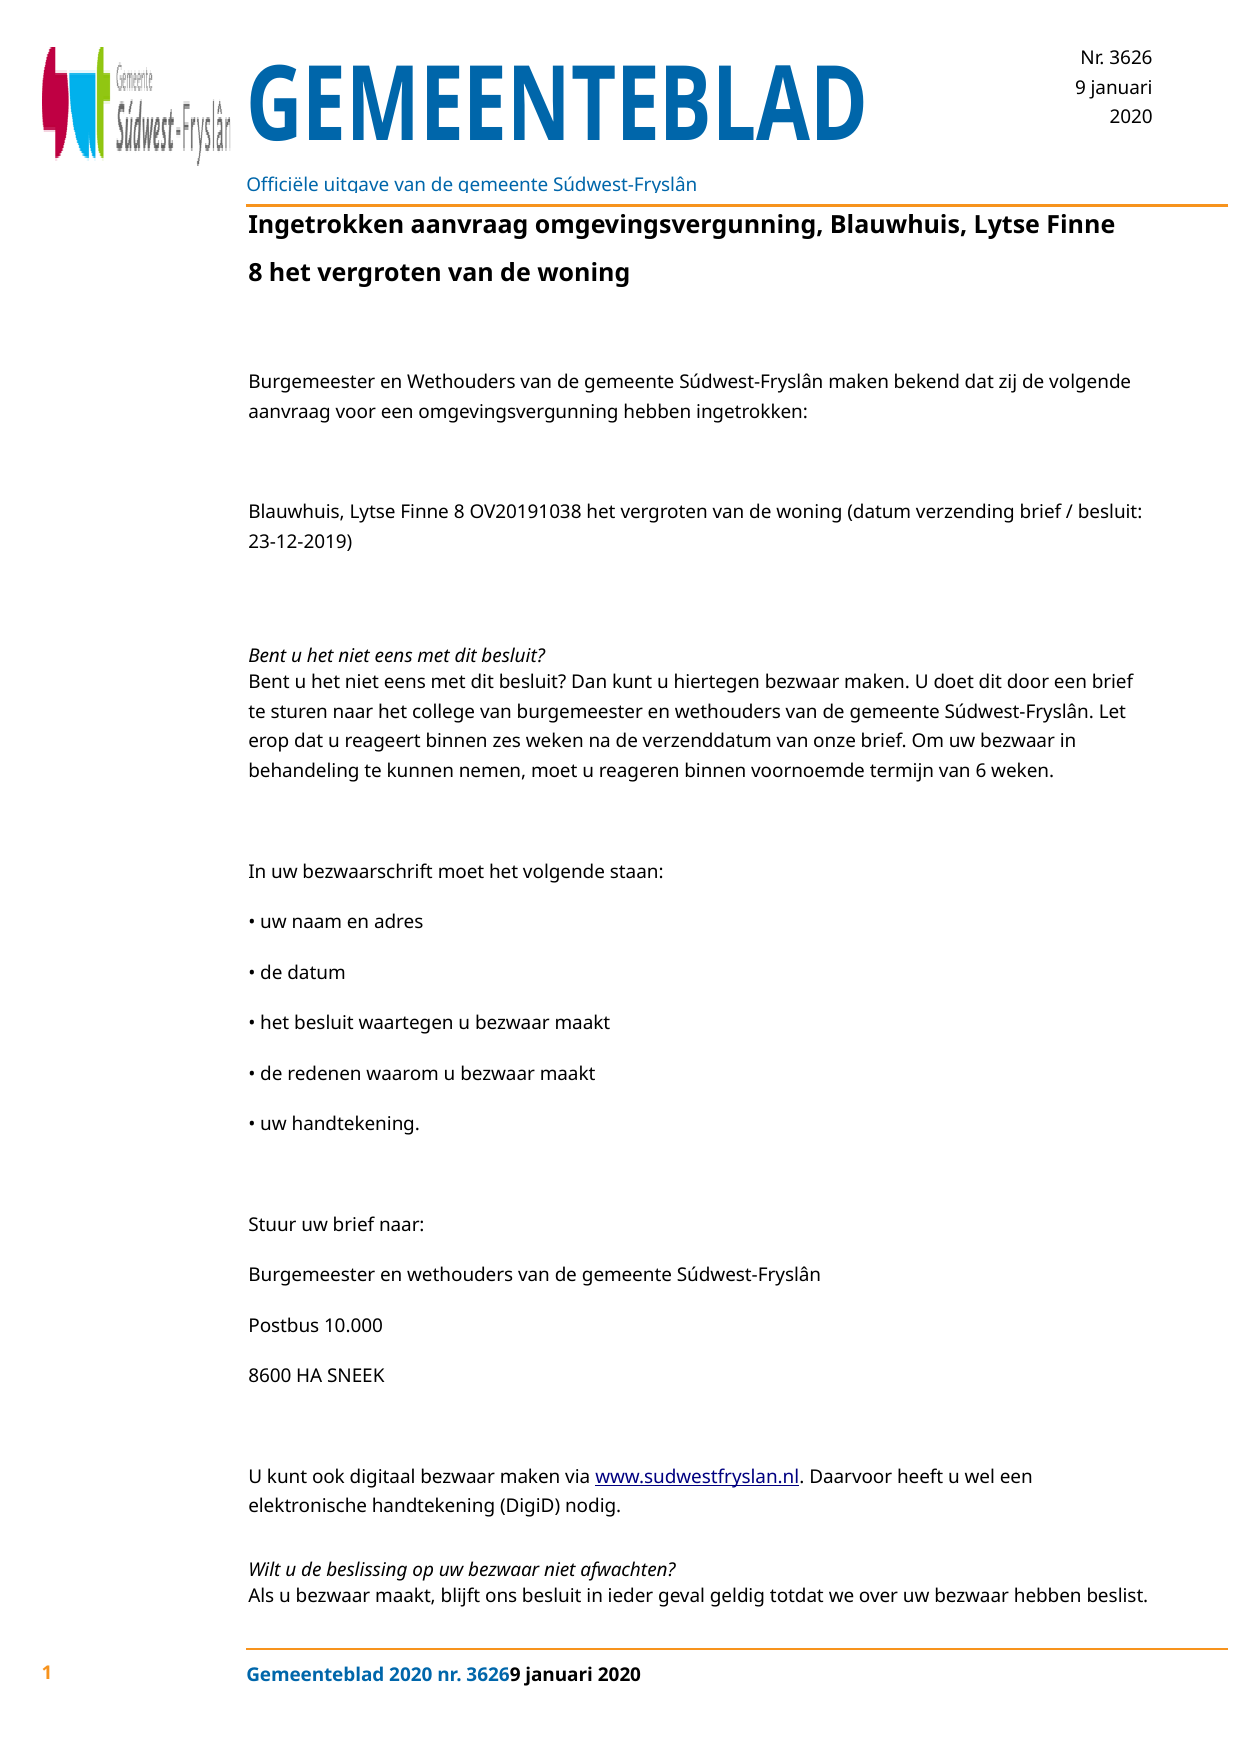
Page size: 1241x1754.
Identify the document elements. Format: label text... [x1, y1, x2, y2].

text Als u bezwaar maakt, blijft ons besluit in ieder geval geldig totdat we over uw bezwaar hebben beslist. [248, 1582, 1152, 1608]
text 8600 HA SNEEK [248, 1362, 1152, 1388]
text Bent u het niet eens met dit besluit? Dan kunt u hiertegen bezwaar maken. U doet dit door een brief te sturen naar het college van burgemeester en wethouders van de gemeente Súdwest-Fryslân. Let erop dat u reageert binnen zes weken na de verzenddatum van onze brief. Om uw bezwaar in behandeling te kunnen nemen, moet u reageren binnen voornoemde termijn van 6 weken. [248, 668, 1152, 783]
text Bent u het niet eens met dit besluit? [248, 643, 1152, 668]
picture [41, 47, 231, 172]
text • de datum [248, 959, 1152, 984]
text Stuur uw brief naar: [248, 1211, 1152, 1237]
text Ingetrokken aanvraag omgevingsvergunning, Blauwhuis, Lytse Finne 8 het vergroten van de woning [248, 207, 1152, 288]
text Postbus 10.000 [248, 1312, 1152, 1337]
text Burgemeester en Wethouders van de gemeente Súdwest-Fryslân maken bekend dat zij de volgende aanvraag voor een omgevingsvergunning hebben ingetrokken: [248, 368, 1152, 424]
text U kunt ook digitaal bezwaar maken via www.sudwestfryslan.nl. Daarvoor heeft u wel een elektronische handtekening (DigiD) nodig. [248, 1463, 1152, 1518]
text Blauwhuis, Lytse Finne 8 OV20191038 het vergroten van de woning (datum verzending brief / besluit: 23-12-2019) [248, 499, 1152, 554]
text Wilt u de beslissing op uw bezwaar niet afwachten? [248, 1557, 1152, 1582]
text Burgemeester en wethouders van de gemeente Súdwest-Fryslân [248, 1261, 1152, 1287]
text • uw naam en adres [248, 908, 1152, 934]
text • de redenen waarom u bezwaar maakt [248, 1060, 1152, 1085]
text In uw bezwaarschrift moet het volgende staan: [248, 858, 1152, 884]
text • uw handtekening. [248, 1110, 1152, 1136]
text • het besluit waartegen u bezwaar maakt [248, 1009, 1152, 1035]
